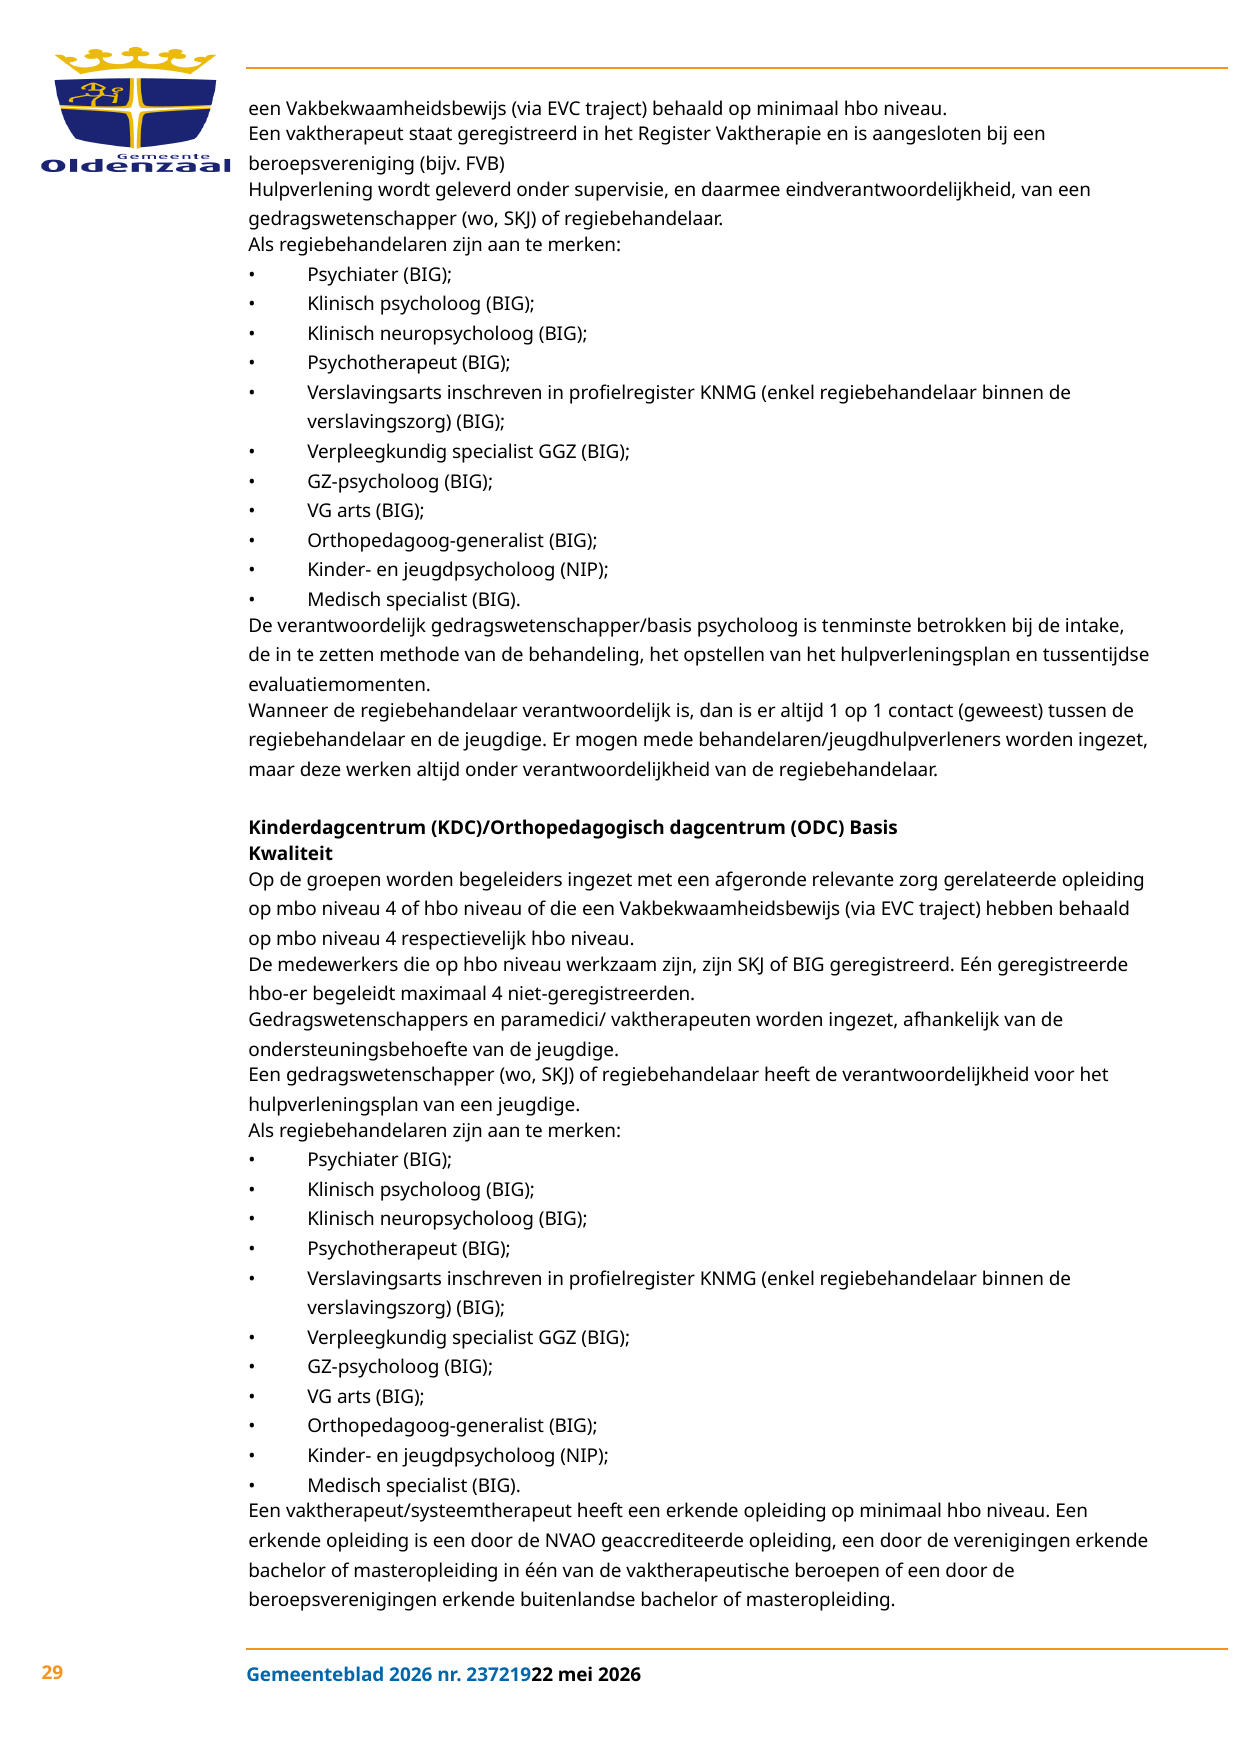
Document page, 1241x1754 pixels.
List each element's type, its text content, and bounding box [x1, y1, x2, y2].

table_cell Op de groepen worden begeleiders ingezet met een afgeronde relevante zorg gerelateerde opleiding op mbo niveau 4 of hbo niveau of die een Vakbekwaamheidsbewijs (via EVC traject) hebben behaald op mbo niveau 4 respectievelijk hbo niveau. [248, 866, 1152, 951]
picture [41, 47, 231, 172]
table_cell De medewerkers die op hbo niveau werkzaam zijn, zijn SKJ of BIG geregistreerd. Eén geregistreerde hbo-er begeleidt maximaal 4 niet-geregistreerden. [248, 951, 1152, 1006]
table_cell Hulpverlening wordt geleverd onder supervisie, en daarmee eindverantwoordelijkheid, van een gedragswetenschapper (wo, SKJ) of regiebehandelaar. [248, 176, 1152, 231]
table_cell Als regiebehandelaren zijn aan te merken: Psychiater (BIG); Klinisch psycholoog (BIG); Klinisch neuropsycholoog (BIG); Psychotherapeut (BIG); Verslavingsarts inschreven in profielregister KNMG (enkel regiebehandelaar binnen de verslavingszorg) (BIG); Verpleegkundig specialist GGZ (BIG); GZ-psycholoog (BIG); VG arts (BIG); Orthopedagoog-generalist (BIG); Kinder- en jeugdpsycholoog (NIP); Medisch specialist (BIG). [248, 1117, 1152, 1498]
table_cell Een gedragswetenschapper (wo, SKJ) of regiebehandelaar heeft de verantwoordelijkheid voor het hulpverleningsplan van een jeugdige. [248, 1062, 1152, 1117]
table_cell Kwaliteit [248, 840, 1152, 866]
table_cell Een vaktherapeut staat geregistreerd in het Register Vaktherapie en is aangesloten bij een beroepsvereniging (bijv. FVB) [248, 121, 1152, 176]
table_cell Een vaktherapeut/systeemtherapeut heeft een erkende opleiding op minimaal hbo niveau. Een erkende opleiding is een door de NVAO geaccrediteerde opleiding, een door de verenigingen erkende bachelor of masteropleiding in één van de vaktherapeutische beroepen of een door de beroepsverenigingen erkende buitenlandse bachelor of masteropleiding. [248, 1498, 1152, 1612]
table_cell Wanneer de regiebehandelaar verantwoordelijk is, dan is er altijd 1 op 1 contact (geweest) tussen de regiebehandelaar en de jeugdige. Er mogen mede behandelaren/jeugdhulpverleners worden ingezet, maar deze werken altijd onder verantwoordelijkheid van de regiebehandelaar. [248, 697, 1152, 782]
table_cell Gedragswetenschappers en paramedici/ vaktherapeuten worden ingezet, afhankelijk van de ondersteuningsbehoefte van de jeugdige. [248, 1006, 1152, 1062]
table_header Kinderdagcentrum (KDC)/Orthopedagogisch dagcentrum (ODC) Basis [248, 815, 1152, 840]
table_cell Als regiebehandelaren zijn aan te merken: Psychiater (BIG); Klinisch psycholoog (BIG); Klinisch neuropsycholoog (BIG); Psychotherapeut (BIG); Verslavingsarts inschreven in profielregister KNMG (enkel regiebehandelaar binnen de verslavingszorg) (BIG); Verpleegkundig specialist GGZ (BIG); GZ-psycholoog (BIG); VG arts (BIG); Orthopedagoog-generalist (BIG); Kinder- en jeugdpsycholoog (NIP); Medisch specialist (BIG). [248, 231, 1152, 612]
table_cell een Vakbekwaamheidsbewijs (via EVC traject) behaald op minimaal hbo niveau. [248, 95, 1152, 121]
table_cell De verantwoordelijk gedragswetenschapper/basis psycholoog is tenminste betrokken bij de intake, de in te zetten methode van de behandeling, het opstellen van het hulpverleningsplan en tussentijdse evaluatiemomenten. [248, 612, 1152, 697]
